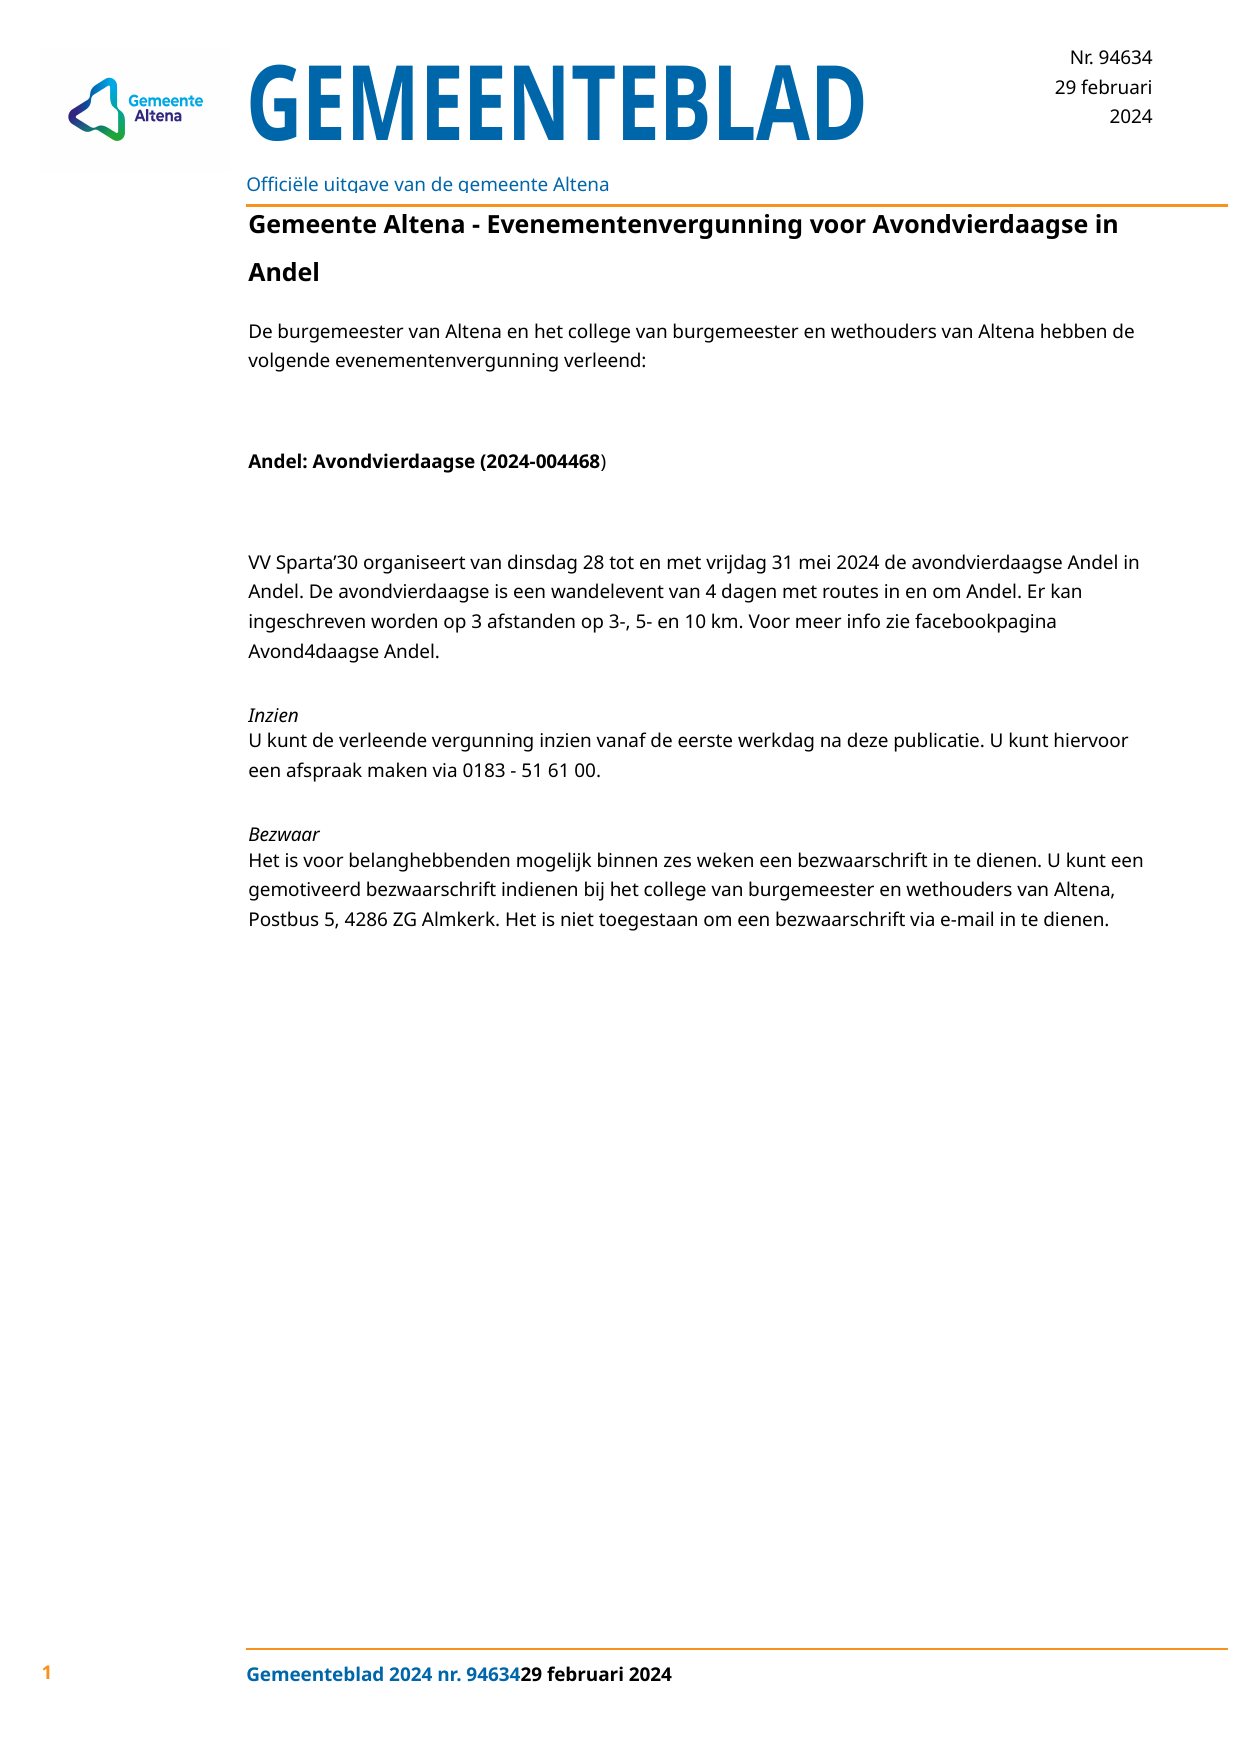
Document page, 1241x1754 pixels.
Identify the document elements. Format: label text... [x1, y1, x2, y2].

text Het is voor belanghebbenden mogelijk binnen zes weken een bezwaarschrift in te dienen. U kunt een gemotiveerd bezwaarschrift indienen bij het college van burgemeester en wethouders van Altena, Postbus 5, 4286 ZG Almkerk. Het is niet toegestaan om een bezwaarschrift via e-mail in te dienen. [248, 847, 1152, 932]
picture [41, 47, 231, 172]
text De burgemeester van Altena en het college van burgemeester en wethouders van Altena hebben de volgende evenementenvergunning verleend: [248, 318, 1152, 373]
text Andel: Avondvierdaagse (2024-004468) [248, 448, 1152, 474]
text VV Sparta’30 organiseert van dinsdag 28 tot en met vrijdag 31 mei 2024 de avondvierdaagse Andel in Andel. De avondvierdaagse is een wandelevent van 4 dagen met routes in en om Andel. Er kan ingeschreven worden op 3 afstanden op 3-, 5- en 10 km. Voor meer info zie facebookpagina Avond4daagse Andel. [248, 549, 1152, 664]
text Gemeente Altena - Evenementenvergunning voor Avondvierdaagse in Andel [248, 207, 1152, 288]
text Bezwaar [248, 821, 1152, 847]
text Inzien [248, 702, 1152, 728]
text U kunt de verleende vergunning inzien vanaf de eerste werkdag na deze publicatie. U kunt hiervoor een afspraak maken via 0183 - 51 61 00. [248, 728, 1152, 783]
